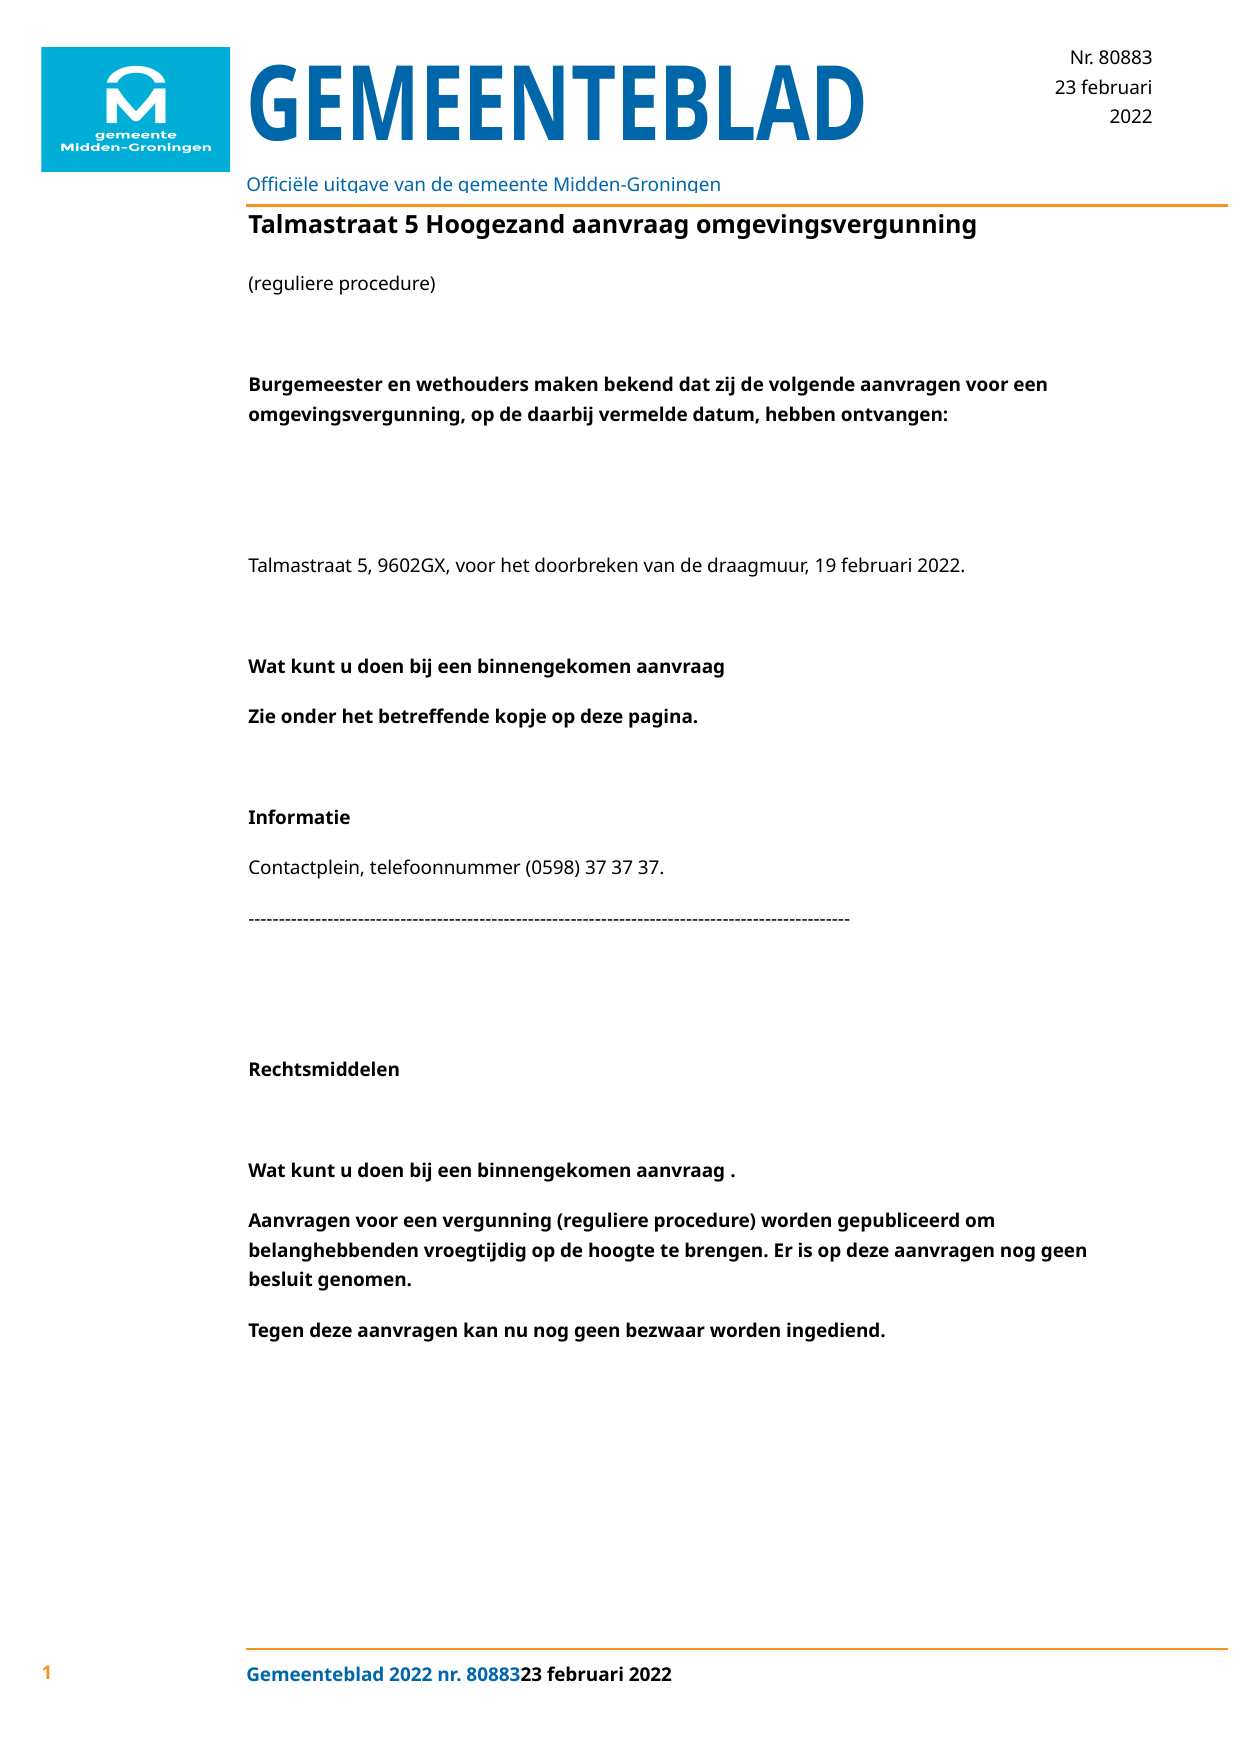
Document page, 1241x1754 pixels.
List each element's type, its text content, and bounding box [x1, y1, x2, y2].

picture [108, 66, 164, 82]
text Wat kunt u doen bij een binnengekomen aanvraag [248, 653, 1152, 678]
text Wat kunt u doen bij een binnengekomen aanvraag . [248, 1157, 1152, 1183]
text Talmastraat 5 Hoogezand aanvraag omgevingsvergunning [248, 207, 1152, 241]
picture [107, 89, 165, 122]
text Zie onder het betreffende kopje op deze pagina. [248, 703, 1152, 729]
text Talmastraat 5, 9602GX, voor het doorbreken van de draagmuur, 19 februari 2022. [248, 552, 1152, 578]
text Burgemeester en wethouders maken bekend dat zij de volgende aanvragen voor een omgevingsvergunning, op de daarbij vermelde datum, hebben ontvangen: [248, 371, 1152, 426]
text --------------------------------------------------------------------------------------------------- [248, 905, 1152, 931]
text Rechtsmiddelen [248, 1056, 1152, 1082]
text Tegen deze aanvragen kan nu nog geen bezwaar worden ingediend. [248, 1317, 1152, 1343]
text (reguliere procedure) [248, 270, 1152, 296]
text Contactplein, telefoonnummer (0598) 37 37 37. [248, 854, 1152, 880]
picture [184, 146, 190, 153]
text Aanvragen voor een vergunning (reguliere procedure) worden gepubliceerd om belanghebbenden vroegtijdig op de hoogte te brengen. Er is op deze aanvragen nog geen besluit genomen. [248, 1207, 1152, 1292]
text Informatie [248, 804, 1152, 830]
